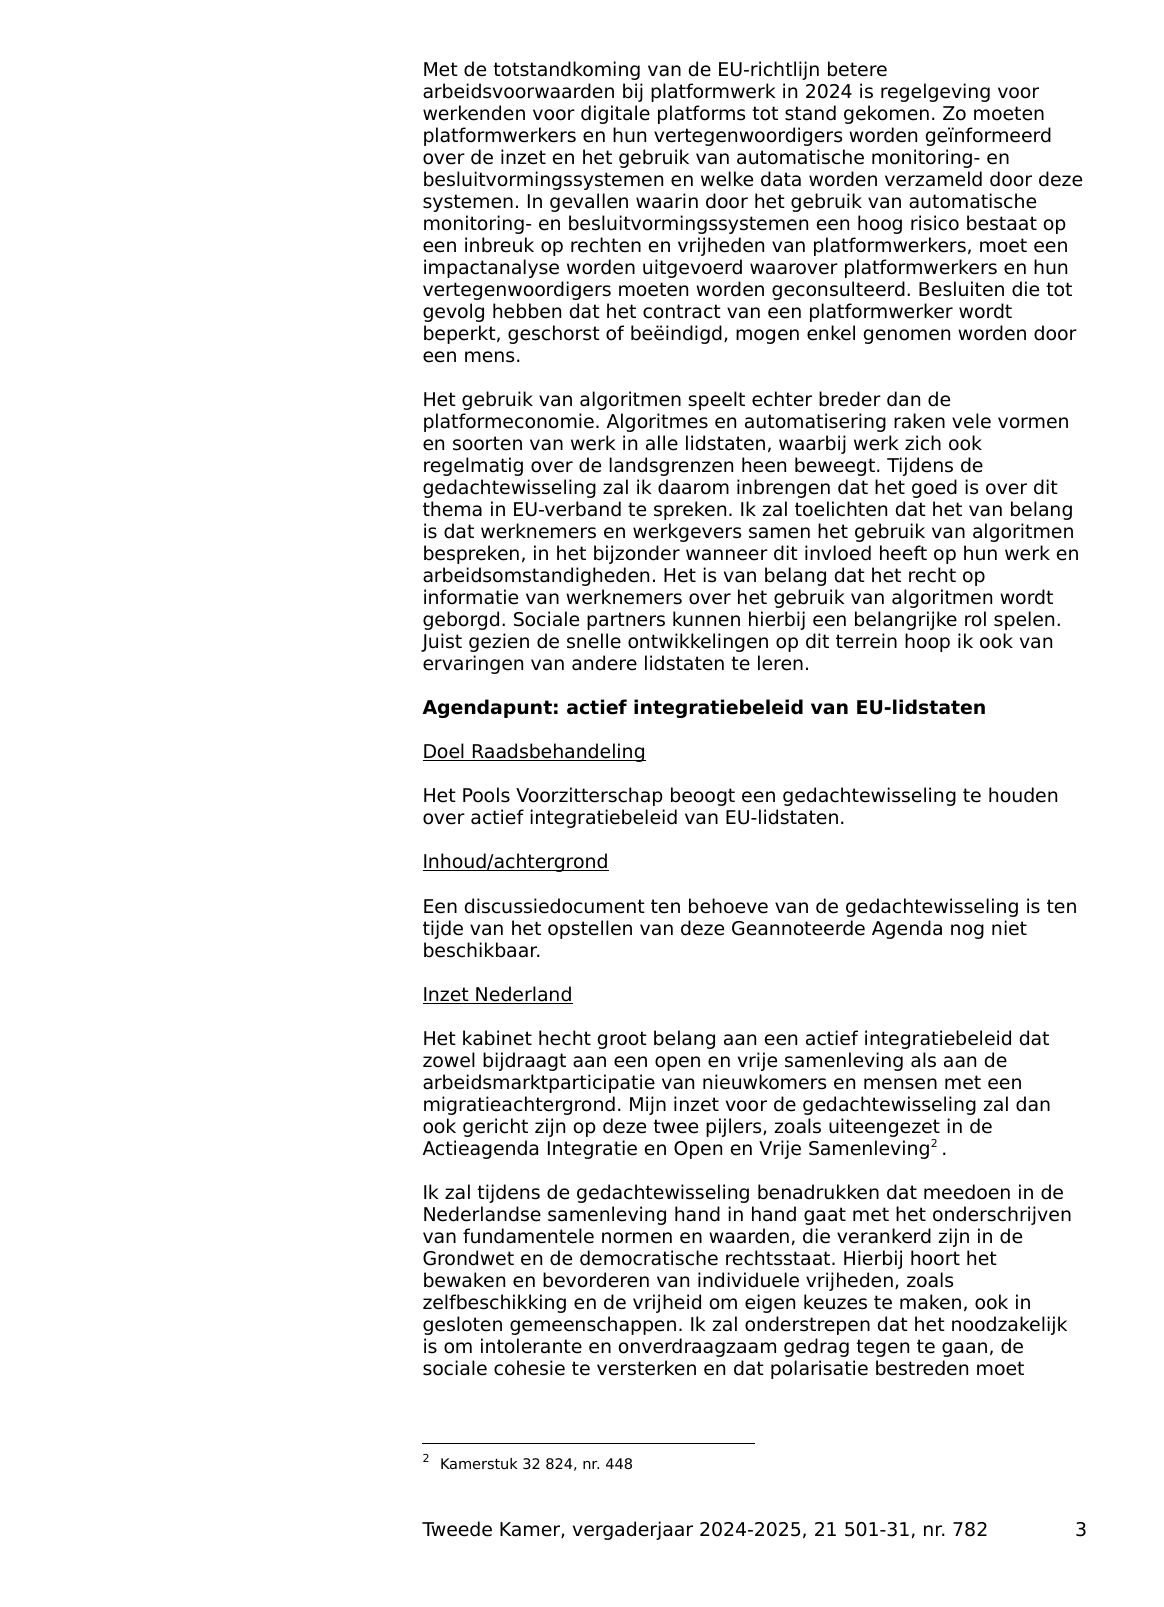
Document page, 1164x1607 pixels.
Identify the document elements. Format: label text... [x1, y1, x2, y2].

text Met de totstandkoming van de EU-richtlijn betere arbeidsvoorwaarden bij platformwerk in 2024 is regelgeving voor werkenden voor digitale platforms tot stand gekomen. Zo moeten platformwerkers en hun vertegenwoordigers worden geïnformeerd over de inzet en het gebruik van automatische monitoring- en besluitvormingssystemen en welke data worden verzameld door deze systemen. In gevallen waarin door het gebruik van automatische monitoring- en besluitvormingssystemen een hoog risico bestaat op een inbreuk op rechten en vrijheden van platformwerkers, moet een impactanalyse worden uitgevoerd waarover platformwerkers en hun vertegenwoordigers moeten worden geconsulteerd. Besluiten die tot gevolg hebben dat het contract van een platformwerker wordt beperkt, geschorst of beëindigd, mogen enkel genomen worden door een mens. [422, 59, 1087, 367]
text Het gebruik van algoritmen speelt echter breder dan de platformeconomie. Algoritmes en automatisering raken vele vormen en soorten van werk in alle lidstaten, waarbij werk zich ook regelmatig over de landsgrenzen heen beweegt. Tijdens de gedachtewisseling zal ik daarom inbrengen dat het goed is over dit thema in EU-verband te spreken. Ik zal toelichten dat het van belang is dat werknemers en werkgevers samen het gebruik van algoritmen bespreken, in het bijzonder wanneer dit invloed heeft op hun werk en arbeidsomstandigheden. Het is van belang dat het recht op informatie van werknemers over het gebruik van algoritmen wordt geborgd. Sociale partners kunnen hierbij een belangrijke rol spelen. Juist gezien de snelle ontwikkelingen op dit terrein hoop ik ook van ervaringen van andere lidstaten te leren. [422, 389, 1087, 675]
subtitle Doel Raadsbehandeling [422, 741, 1087, 763]
subtitle Agendapunt: actief integratiebeleid van EU-lidstaten [422, 697, 1087, 719]
text Een discussiedocument ten behoeve van de gedachtewisseling is ten tijde van het opstellen van deze Geannoteerde Agenda nog niet beschikbaar. [422, 896, 1087, 961]
text Het kabinet hecht groot belang aan een actief integratiebeleid dat zowel bijdraagt aan een open en vrije samenleving als aan de arbeidsmarktparticipatie van nieuwkomers en mensen met een migratieachtergrond. Mijn inzet voor de gedachtewisseling zal dan ook gericht zijn op deze twee pijlers, zoals uiteengezet in de Actieagenda Integratie en Open en Vrije Samenleving. [422, 1028, 1087, 1160]
subtitle Inzet Nederland [422, 984, 1087, 1006]
text Kamerstuk 32 824, nr. 448 [422, 1452, 1087, 1474]
text Het Pools Voorzitterschap beoogt een gedachtewisseling te houden over actief integratiebeleid van EU-lidstaten. [422, 785, 1087, 829]
text Ik zal tijdens de gedachtewisseling benadrukken dat meedoen in de Nederlandse samenleving hand in hand gaat met het onderschrijven van fundamentele normen en waarden, die verankerd zijn in de Grondwet en de democratische rechtsstaat. Hierbij hoort het bewaken en bevorderen van individuele vrijheden, zoals zelfbeschikking en de vrijheid om eigen keuzes te maken, ook in gesloten gemeenschappen. Ik zal onderstrepen dat het noodzakelijk is om intolerante en onverdraagzaam gedrag tegen te gaan, de sociale cohesie te versterken en dat polarisatie bestreden moet [422, 1182, 1087, 1380]
subtitle Inhoud/achtergrond [422, 851, 1087, 873]
